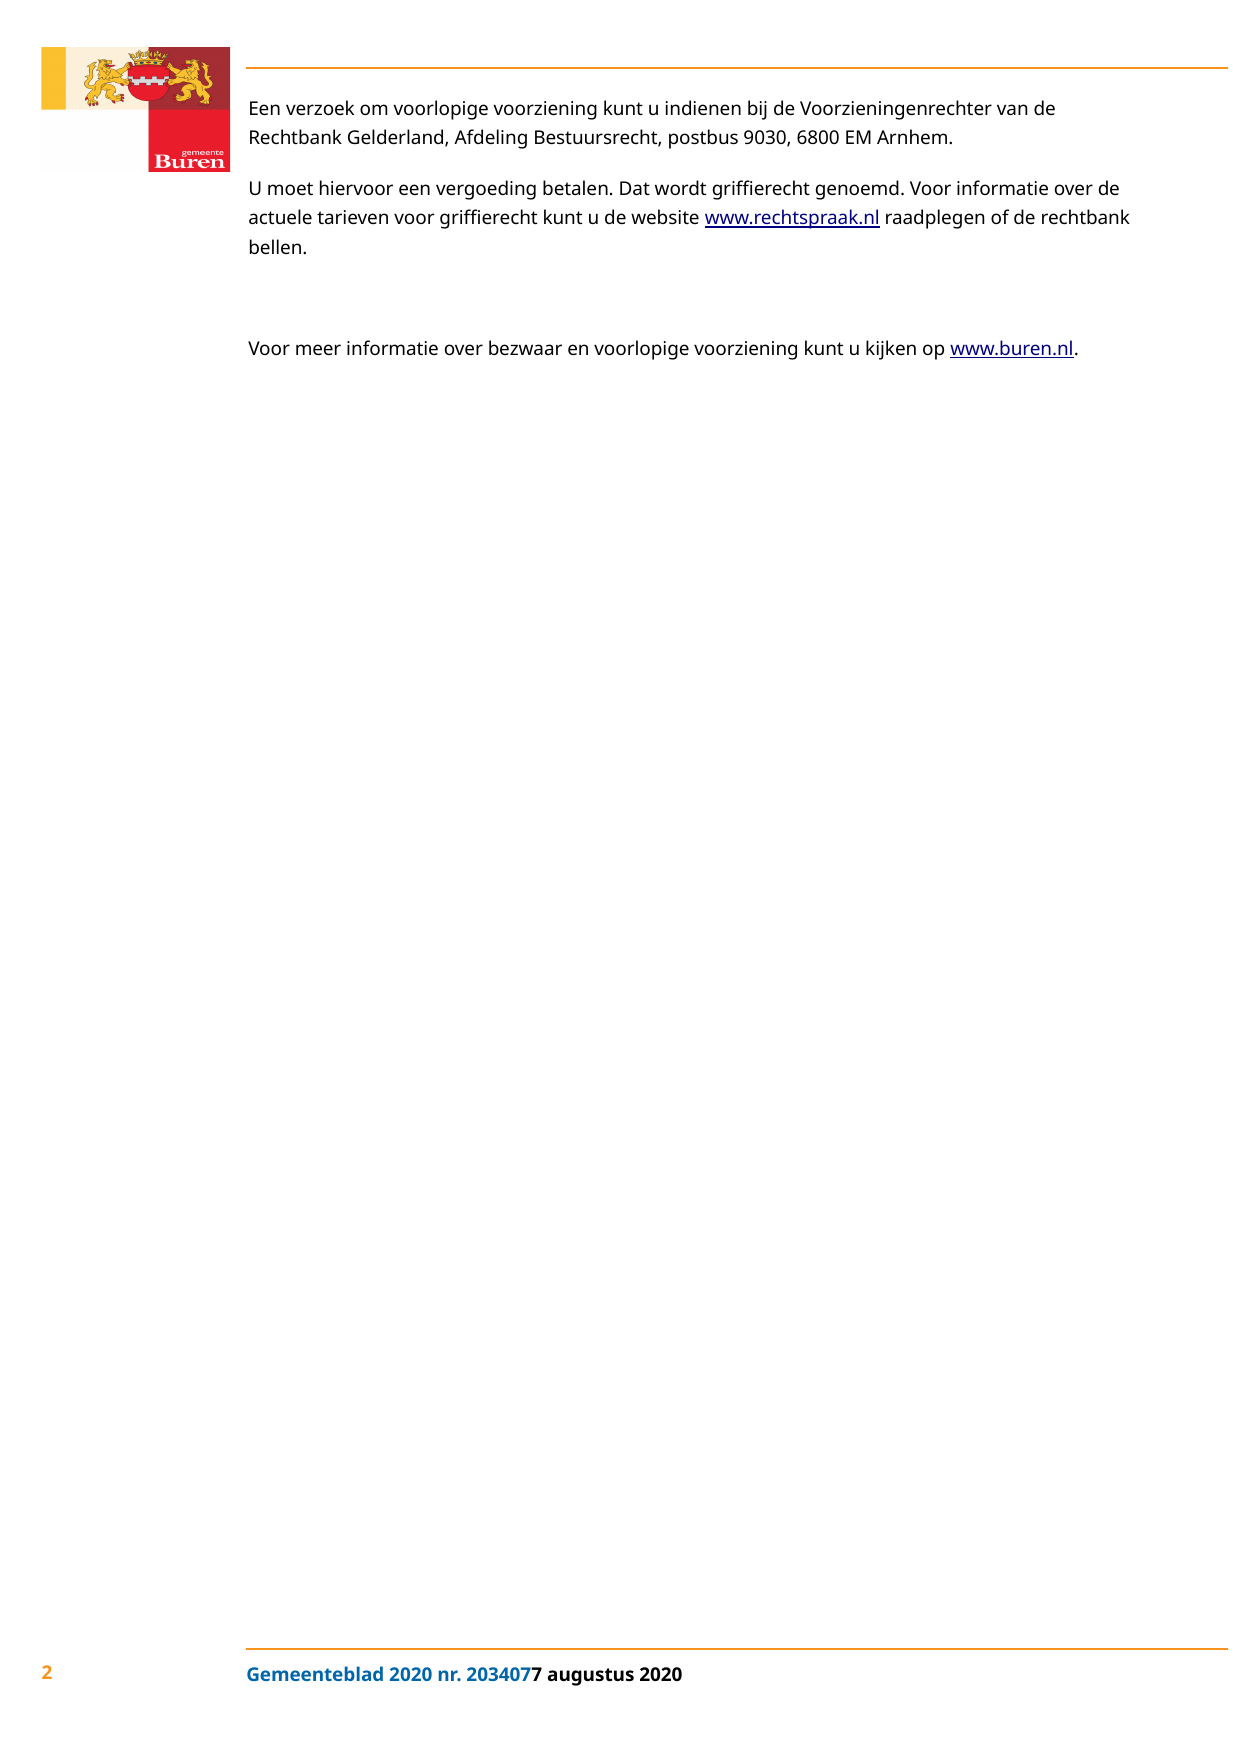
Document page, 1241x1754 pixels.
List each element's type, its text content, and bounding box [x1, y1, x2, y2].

picture [41, 47, 231, 172]
text U moet hiervoor een vergoeding betalen. Dat wordt griffierecht genoemd. Voor informatie over de actuele tarieven voor griffierecht kunt u de website www.rechtspraak.nl raadplegen of de rechtbank bellen. [248, 175, 1152, 260]
text Voor meer informatie over bezwaar en voorlopige voorziening kunt u kijken op www.buren.nl. [248, 335, 1152, 361]
text Een verzoek om voorlopige voorziening kunt u indienen bij de Voorzieningenrechter van de Rechtbank Gelderland, Afdeling Bestuursrecht, postbus 9030, 6800 EM Arnhem. [248, 95, 1152, 150]
